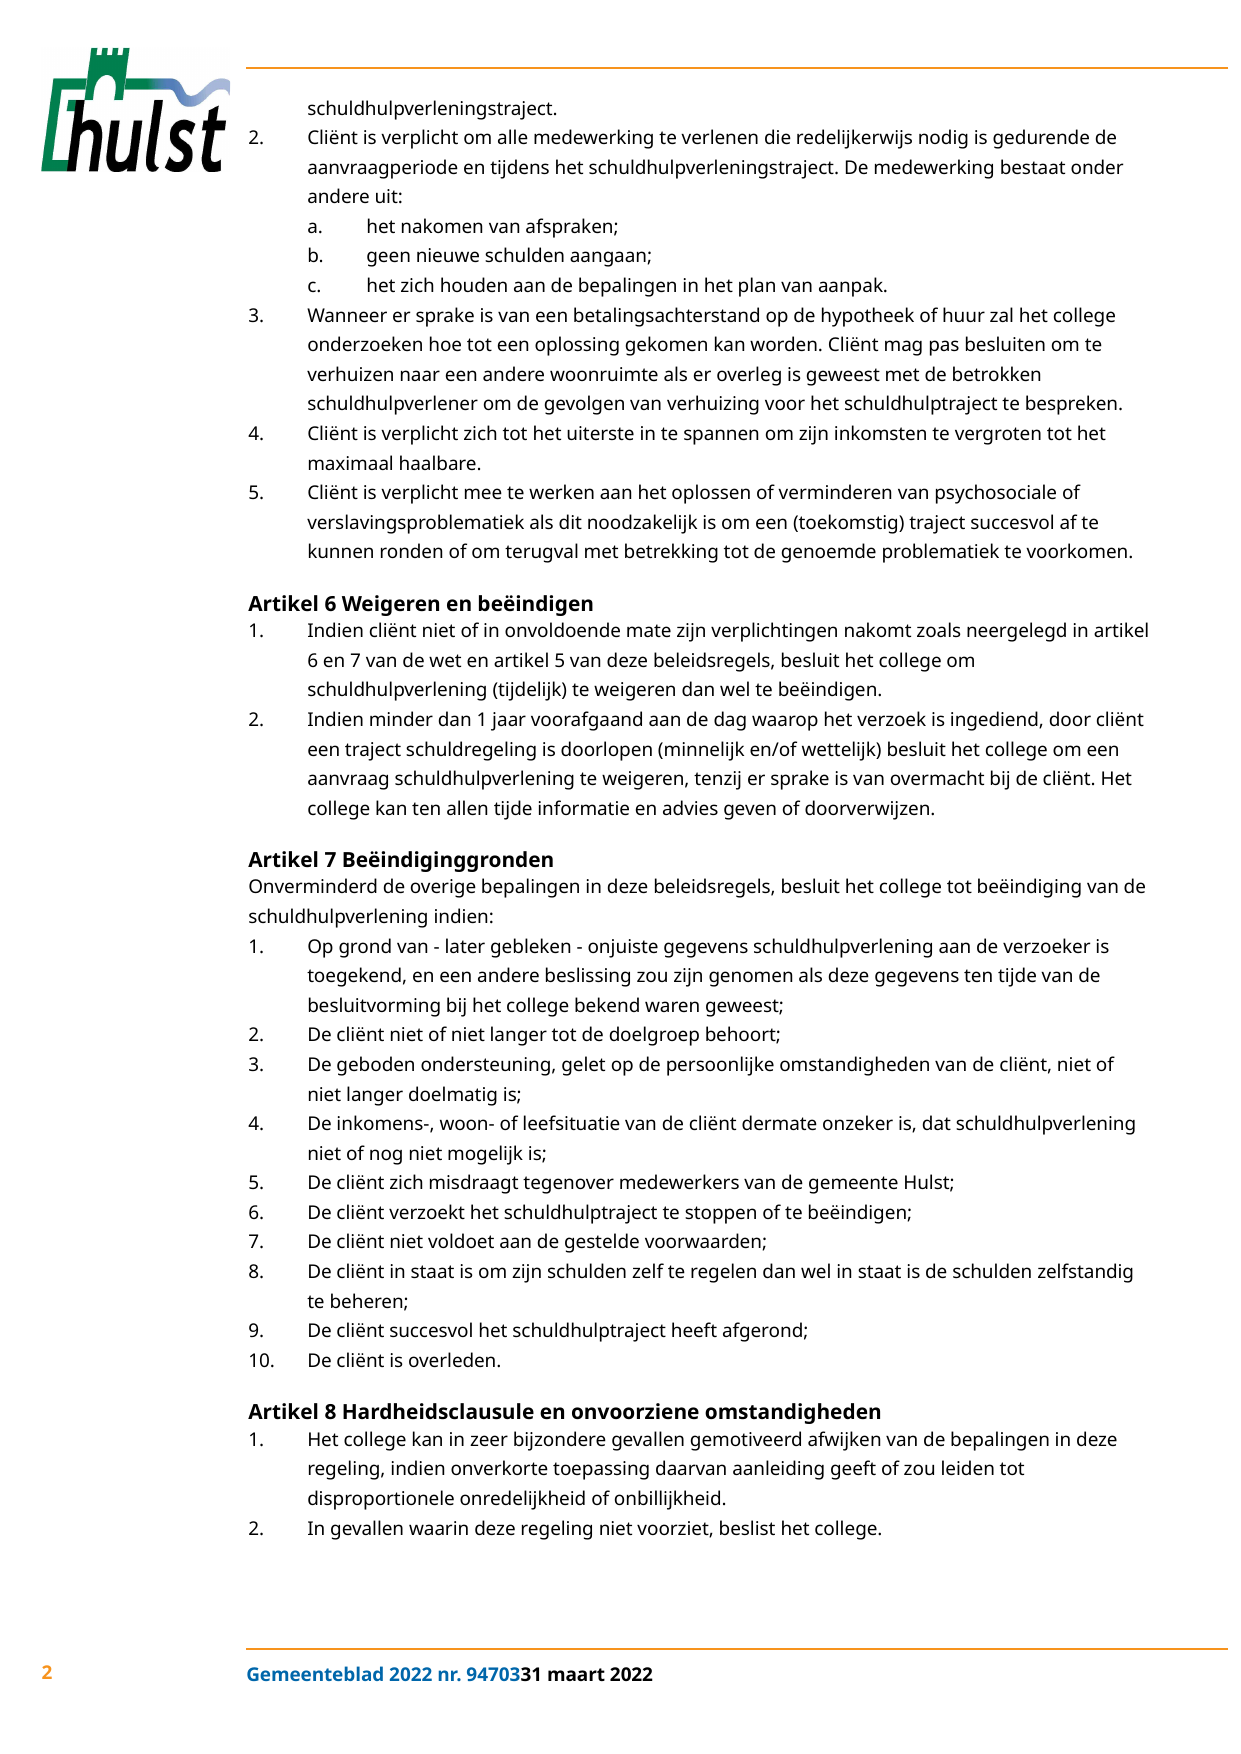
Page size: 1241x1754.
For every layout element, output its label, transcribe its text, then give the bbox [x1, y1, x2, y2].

text Onverminderd de overige bepalingen in deze beleidsregels, besluit het college tot beëindiging van de schuldhulpverlening indien: [248, 874, 1152, 929]
text Artikel 8 Hardheidsclausule en onvoorziene omstandigheden [248, 1397, 1152, 1426]
list Wanneer er sprake is van een betalingsachterstand op de hypotheek of huur zal het college onderzoeken hoe tot een oplossing gekomen kan worden. Cliënt mag pas besluiten om te verhuizen naar een andere woonruimte als er overleg is geweest met de betrokken schuldhulpverlener om de gevolgen van verhuizing voor het schuldhulptraject te bespreken. [248, 302, 1152, 416]
list Cliënt is verplicht zich tot het uiterste in te spannen om zijn inkomsten te vergroten tot het maximaal haalbare. [248, 420, 1152, 476]
list Indien cliënt niet of in onvoldoende mate zijn verplichtingen nakomt zoals neergelegd in artikel 6 en 7 van de wet en artikel 5 van deze beleidsregels, besluit het college om schuldhulpverlening (tijdelijk) te weigeren dan wel te beëindigen. [248, 617, 1152, 702]
list Cliënt is verplicht mee te werken aan het oplossen of verminderen van psychosociale of verslavingsproblematiek als dit noodzakelijk is om een (toekomstig) traject succesvol af te kunnen ronden of om terugval met betrekking tot de genoemde problematiek te voorkomen. [248, 479, 1152, 564]
list De geboden ondersteuning, gelet op de persoonlijke omstandigheden van de cliënt, niet of niet langer doelmatig is; [248, 1051, 1152, 1107]
list De cliënt succesvol het schuldhulptraject heeft afgerond; [248, 1317, 1152, 1343]
list schuldhulpverleningstraject. [248, 95, 1152, 121]
list De cliënt niet voldoet aan de gestelde voorwaarden; [248, 1229, 1152, 1254]
list Cliënt is verplicht om alle medewerking te verlenen die redelijkerwijs nodig is gedurende de aanvraagperiode en tijdens het schuldhulpverleningstraject. De medewerking bestaat onder andere uit: [248, 124, 1152, 209]
list Indien minder dan 1 jaar voorafgaand aan de dag waarop het verzoek is ingediend, door cliënt een traject schuldregeling is doorlopen (minnelijk en/of wettelijk) besluit het college om een aanvraag schuldhulpverlening te weigeren, tenzij er sprake is van overmacht bij de cliënt. Het college kan ten allen tijde informatie en advies geven of doorverwijzen. [248, 706, 1152, 821]
text Artikel 7 Beëindiginggronden [248, 845, 1152, 874]
list De cliënt in staat is om zijn schulden zelf te regelen dan wel in staat is de schulden zelfstandig te beheren; [248, 1258, 1152, 1314]
list De cliënt niet of niet langer tot de doelgroep behoort; [248, 1022, 1152, 1047]
list het zich houden aan de bepalingen in het plan van aanpak. [307, 272, 1152, 298]
list het nakomen van afspraken; [307, 213, 1152, 239]
list Het college kan in zeer bijzondere gevallen gemotiveerd afwijken van de bepalingen in deze regeling, indien onverkorte toepassing daarvan aanleiding geeft of zou leiden tot disproportionele onredelijkheid of onbillijkheid. [248, 1426, 1152, 1511]
picture [41, 47, 231, 172]
text Artikel 6 Weigeren en beëindigen [248, 589, 1152, 617]
list De cliënt zich misdraagt tegenover medewerkers van de gemeente Hulst; [248, 1169, 1152, 1195]
list De cliënt verzoekt het schuldhulptraject te stoppen of te beëindigen; [248, 1199, 1152, 1225]
list In gevallen waarin deze regeling niet voorziet, beslist het college. [248, 1515, 1152, 1540]
list Op grond van - later gebleken - onjuiste gegevens schuldhulpverlening aan de verzoeker is toegekend, en een andere beslissing zou zijn genomen als deze gegevens ten tijde van de besluitvorming bij het college bekend waren geweest; [248, 933, 1152, 1018]
list geen nieuwe schulden aangaan; [307, 243, 1152, 268]
list De inkomens-, woon- of leefsituatie van de cliënt dermate onzeker is, dat schuldhulpverlening niet of nog niet mogelijk is; [248, 1110, 1152, 1166]
list De cliënt is overleden. [248, 1347, 1152, 1373]
